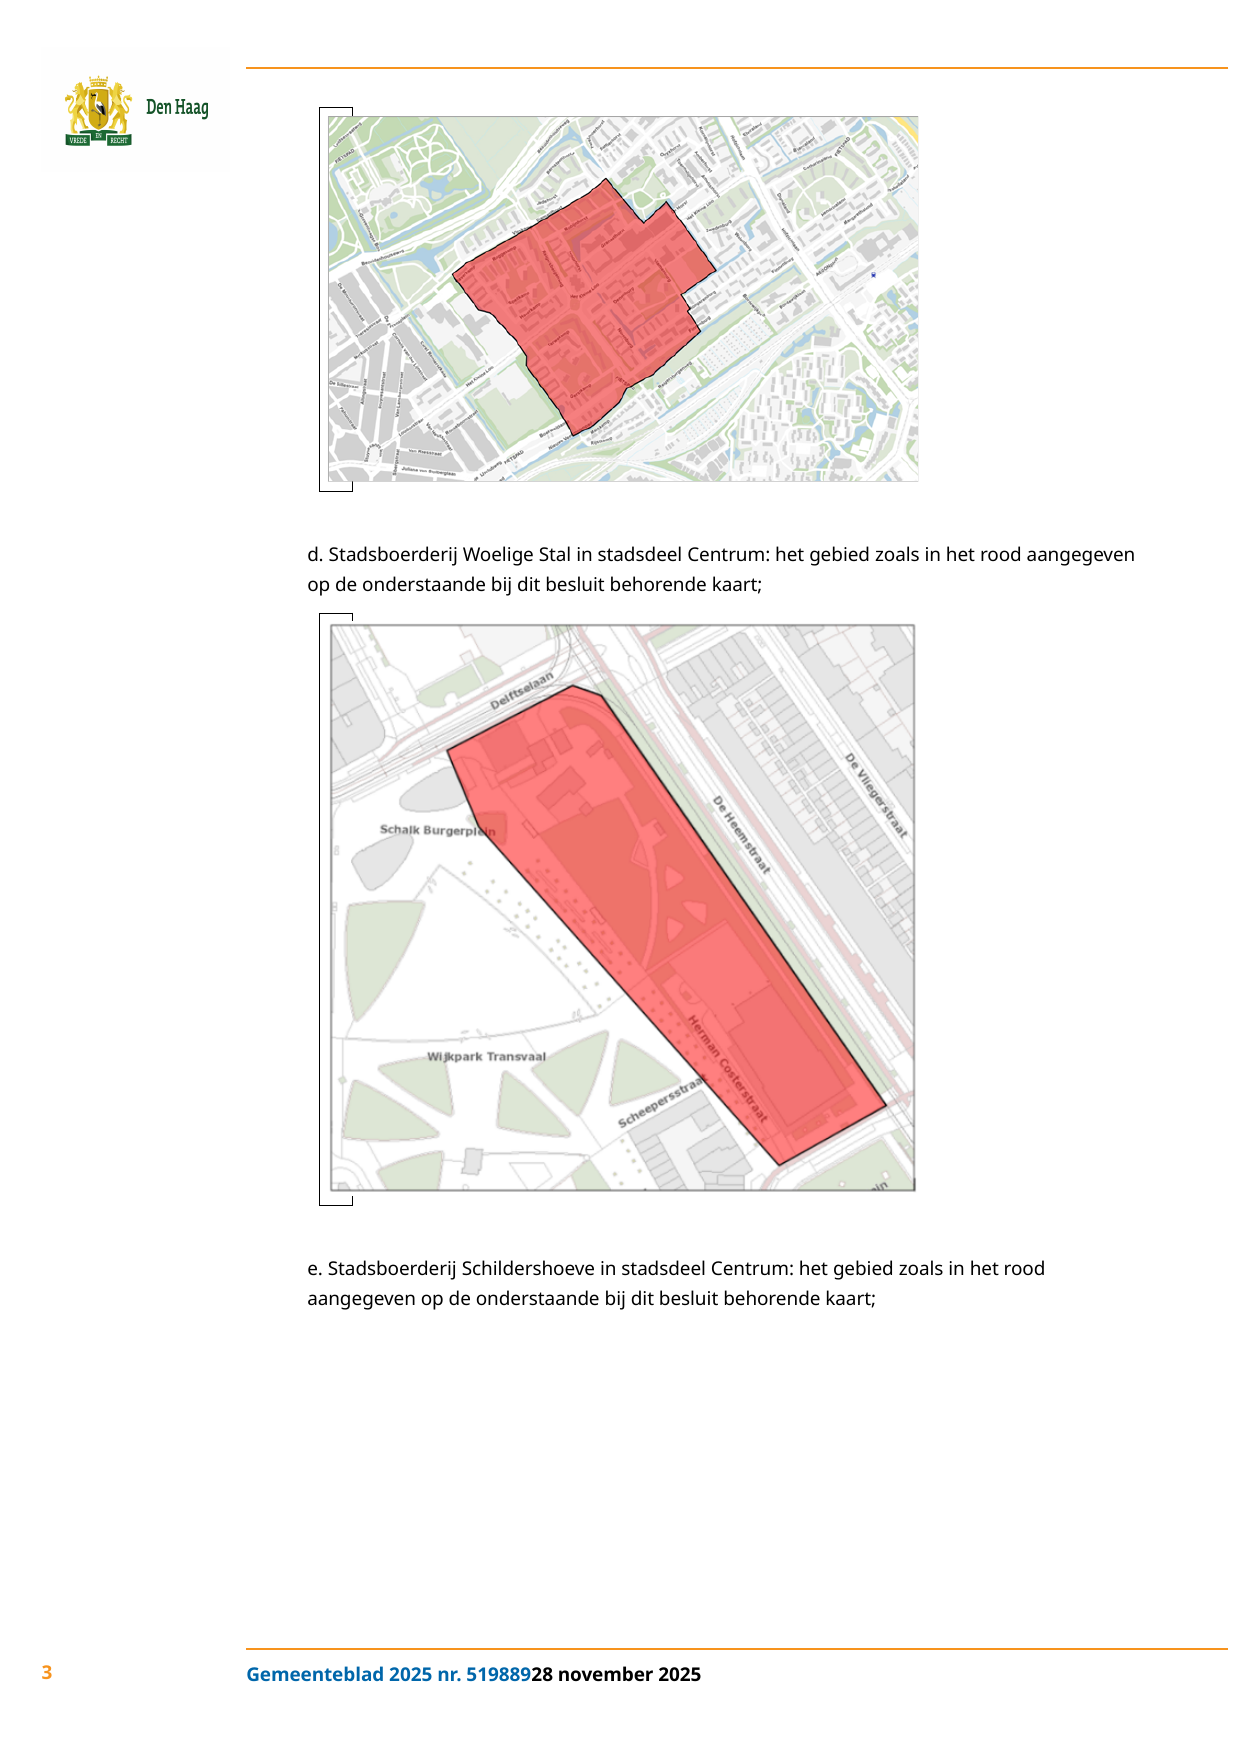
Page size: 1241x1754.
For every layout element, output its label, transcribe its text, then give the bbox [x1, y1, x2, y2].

picture [327, 115, 919, 482]
picture [327, 621, 919, 1196]
list d. Stadsboerderij Woelige Stal in stadsdeel Centrum: het gebied zoals in het rood aangegeven op de onderstaande bij dit besluit behorende kaart; [248, 542, 1152, 597]
list e. Stadsboerderij Schildershoeve in stadsdeel Centrum: het gebied zoals in het rood aangegeven op de onderstaande bij dit besluit behorende kaart; [248, 1256, 1152, 1311]
picture [41, 47, 231, 172]
